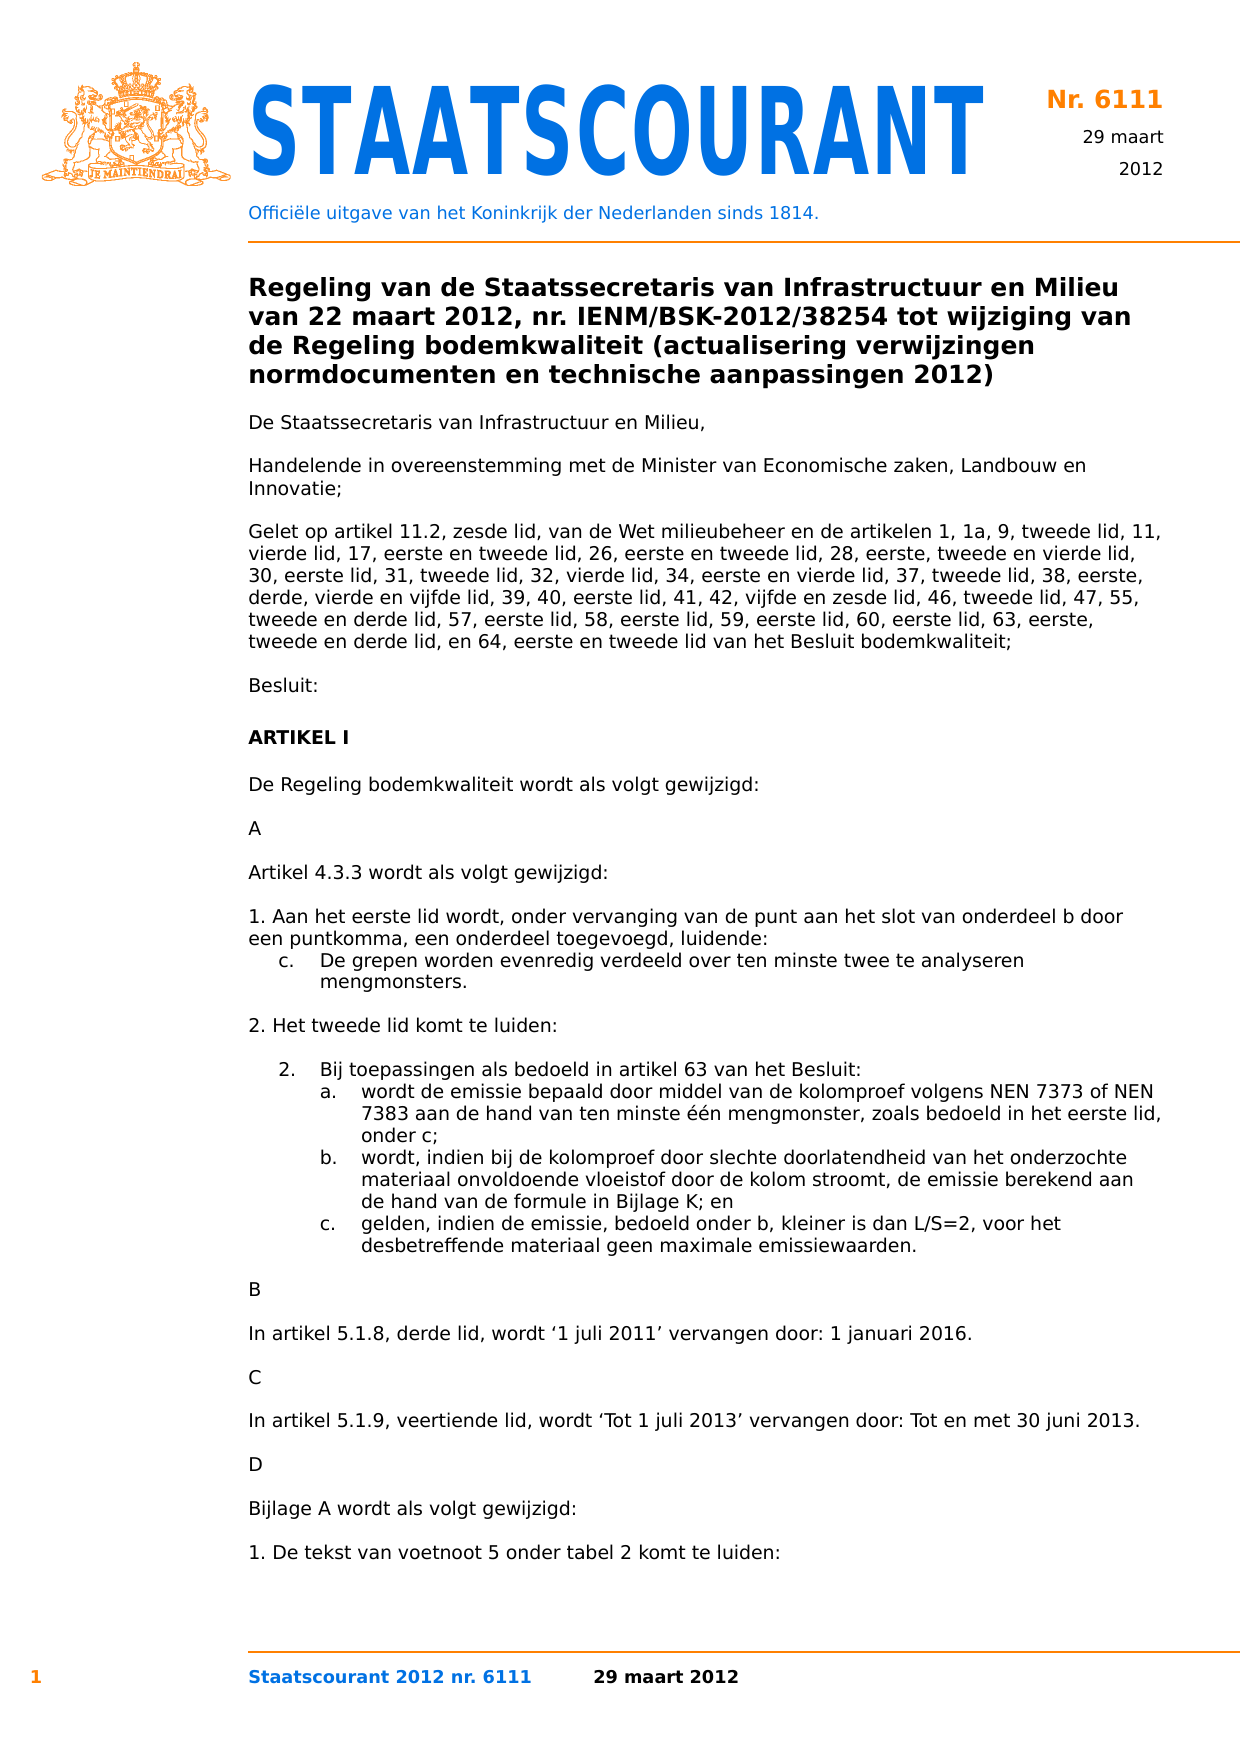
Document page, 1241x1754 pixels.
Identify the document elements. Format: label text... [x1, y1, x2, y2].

text In artikel 5.1.9, veertiende lid, wordt ‘Tot 1 juli 2013’ vervangen door: Tot en met 30 juni 2013. [248, 1410, 1163, 1432]
text c. gelden, indien de emissie, bedoeld onder b, kleiner is dan L/S=2, voor het desbetreffende materiaal geen maximale emissiewaarden. [319, 1213, 1163, 1257]
text A [248, 818, 1163, 840]
table_header STAATSCOURANT [248, 62, 998, 203]
text c. De grepen worden evenredig verdeeld over ten minste twee te analyseren mengmonsters. [278, 949, 1163, 993]
text De Regeling bodemkwaliteit wordt als volgt gewijzigd: [248, 774, 1163, 796]
text 2. Het tweede lid komt te luiden: [248, 1015, 1163, 1037]
text 2. Bij toepassingen als bedoeld in artikel 63 van het Besluit: [278, 1059, 1163, 1081]
text Gelet op artikel 11.2, zesde lid, van de Wet milieubeheer en de artikelen 1, 1a, 9, tweede lid, 11, vierde lid, 17, eerste en tweede lid, 26, eerste en tweede lid, 28, eerste, tweede en vierde lid, 30, eerste lid, 31, tweede lid, 32, vierde lid, 34, eerste en vierde lid, 37, tweede lid, 38, eerste, derde, vierde en vijfde lid, 39, 40, eerste lid, 41, 42, vijfde en zesde lid, 46, tweede lid, 47, 55, tweede en derde lid, 57, eerste lid, 58, eerste lid, 59, eerste lid, 60, eerste lid, 63, eerste, tweede en derde lid, en 64, eerste en tweede lid van het Besluit bodemkwaliteit; [248, 521, 1163, 653]
text C [248, 1367, 1163, 1388]
picture [41, 62, 231, 186]
text De Staatssecretaris van Infrastructuur en Milieu, [248, 412, 1163, 433]
text a. wordt de emissie bepaald door middel van de kolomproef volgens NEN 7373 of NEN 7383 aan de hand van ten minste één mengmonster, zoals bedoeld in het eerste lid, onder c; [319, 1081, 1163, 1147]
text b. wordt, indien bij de kolomproef door slechte doorlatendheid van het onderzochte materiaal onvoldoende vloeistof door de kolom stroomt, de emissie berekend aan de hand van de formule in Bijlage K; en [319, 1147, 1163, 1213]
text 1. Aan het eerste lid wordt, onder vervanging van de punt aan het slot van onderdeel b door een puntkomma, een onderdeel toegevoegd, luidende: [248, 906, 1163, 949]
text D [248, 1454, 1163, 1476]
text B [248, 1279, 1163, 1301]
text Bijlage A wordt als volgt gewijzigd: [248, 1498, 1163, 1520]
subtitle Regeling van de Staatssecretaris van Infrastructuur en Milieu van 22 maart 2012, nr. IENM/BSK-2012/38254 tot wijziging van de Regeling bodemkwaliteit (actualisering verwijzingen normdocumenten en technische aanpassingen 2012) [248, 273, 1163, 390]
subtitle ARTIKEL I [248, 727, 1163, 749]
text In artikel 5.1.8, derde lid, wordt ‘1 juli 2011’ vervangen door: 1 januari 2016. [248, 1323, 1163, 1345]
table_header Nr. 6111 [998, 62, 1240, 121]
table_cell 2012 [998, 153, 1240, 203]
table_header [25, 62, 248, 241]
table_cell 29 maart [998, 121, 1240, 153]
text Besluit: [248, 675, 1163, 697]
text 1. De tekst van voetnoot 5 onder tabel 2 komt te luiden: [248, 1542, 1163, 1564]
text Artikel 4.3.3 wordt als volgt gewijzigd: [248, 862, 1163, 884]
table_cell Officiële uitgave van het Koninkrijk der Nederlanden sinds 1814. [248, 203, 1240, 241]
text Handelende in overeenstemming met de Minister van Economische zaken, Landbouw en Innovatie; [248, 455, 1163, 499]
